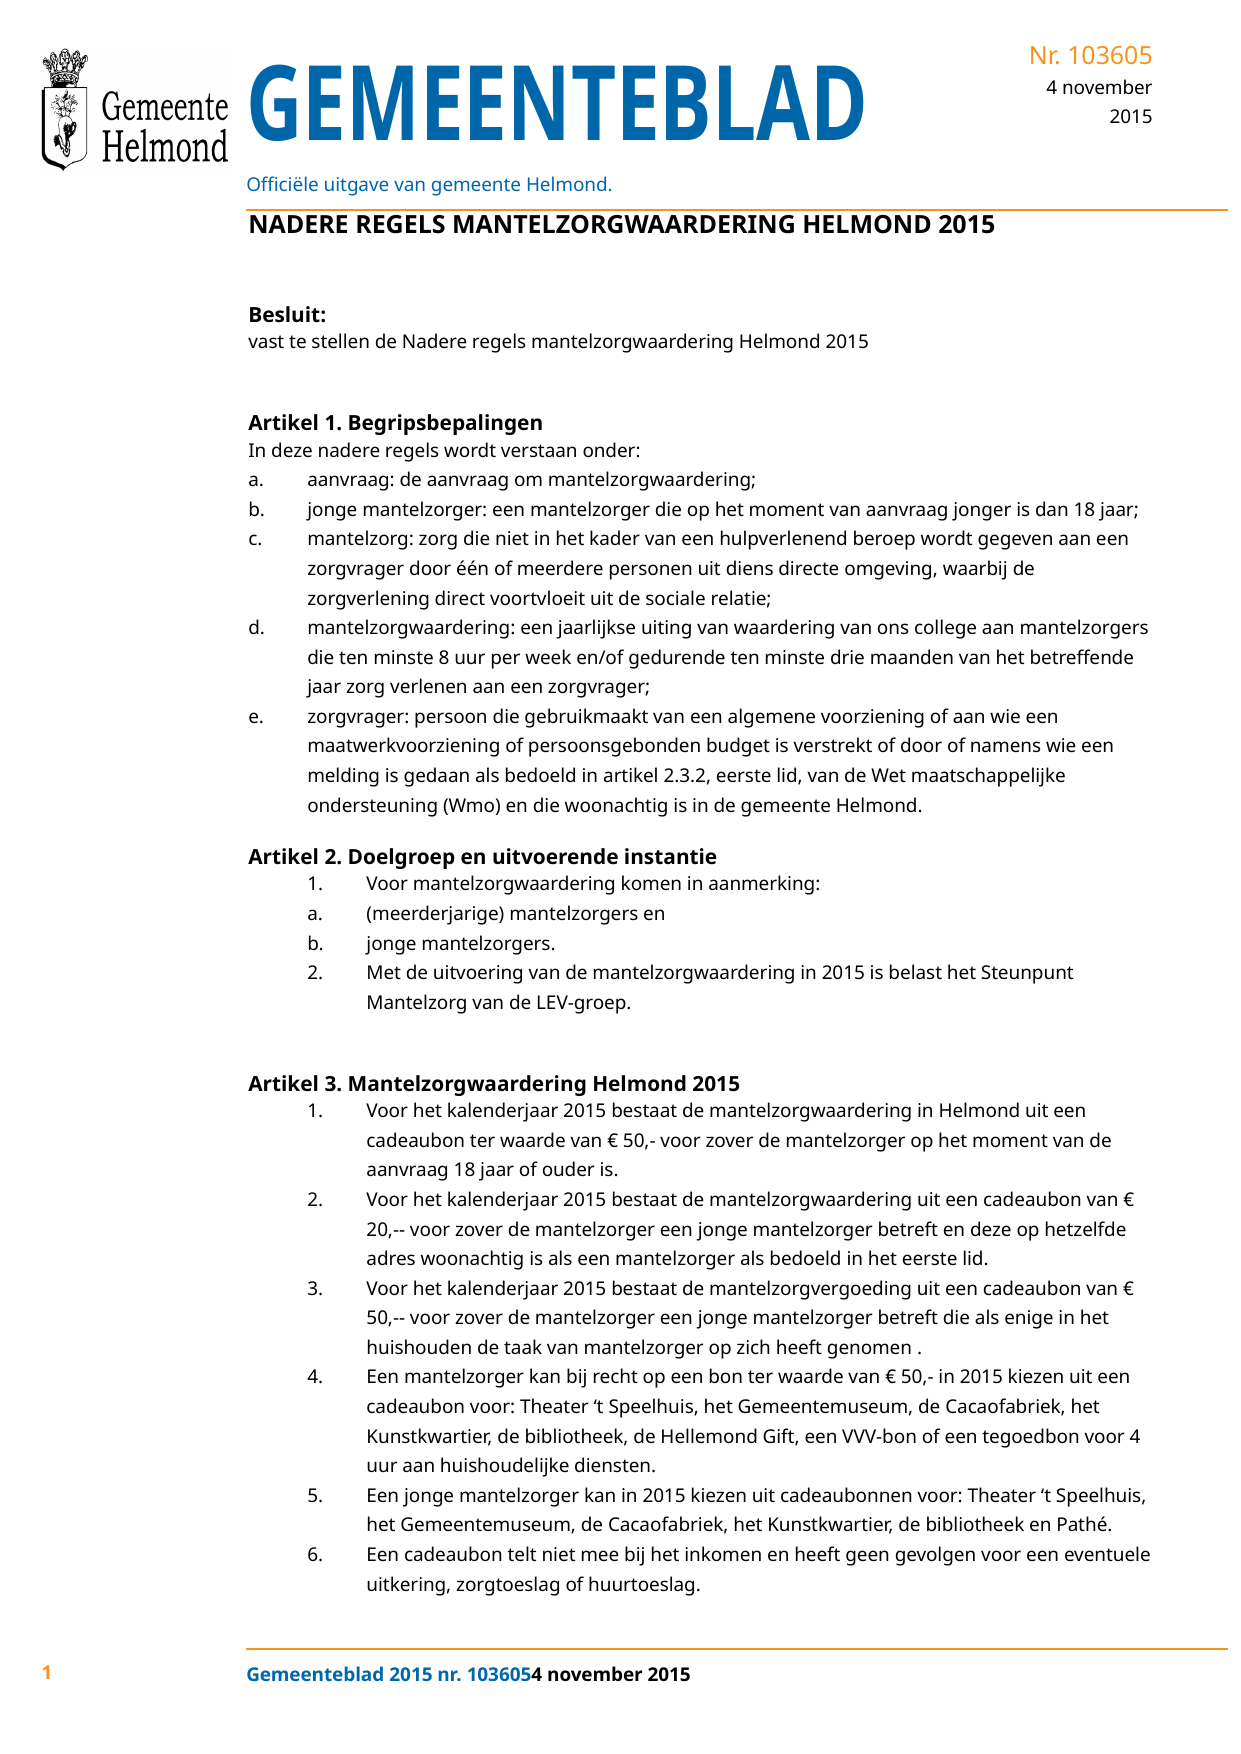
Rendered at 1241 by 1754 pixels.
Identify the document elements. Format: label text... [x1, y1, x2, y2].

list Voor mantelzorgwaardering komen in aanmerking: [307, 871, 1152, 896]
list Voor het kalenderjaar 2015 bestaat de mantelzorgwaardering in Helmond uit een cadeaubon ter waarde van € 50,- voor zover de mantelzorger op het moment van de aanvraag 18 jaar of ouder is. [307, 1097, 1152, 1182]
picture [41, 47, 231, 172]
list zorgvrager: persoon die gebruikmaakt van een algemene voorziening of aan wie een maatwerkvoorziening of persoonsgebonden budget is verstrekt of door of namens wie een melding is gedaan als bedoeld in artikel 2.3.2, eerste lid, van de Wet maatschappelijke ondersteuning (Wmo) en die woonachtig is in de gemeente Helmond. [248, 703, 1152, 817]
list Met de uitvoering van de mantelzorgwaardering in 2015 is belast het Steunpunt Mantelzorg van de LEV-groep. [307, 959, 1152, 1015]
list jonge mantelzorgers. [307, 930, 1152, 956]
list Een cadeaubon telt niet mee bij het inkomen en heeft geen gevolgen voor een eventuele uitkering, zorgtoeslag of huurtoeslag. [307, 1541, 1152, 1596]
text Artikel 1. Begripsbepalingen [248, 408, 1152, 437]
text Artikel 3. Mantelzorgwaardering Helmond 2015 [248, 1069, 1152, 1097]
list mantelzorgwaardering: een jaarlijkse uiting van waardering van ons college aan mantelzorgers die ten minste 8 uur per week en/of gedurende ten minste drie maanden van het betreffende jaar zorg verlenen aan een zorgvrager; [248, 614, 1152, 699]
list jonge mantelzorger: een mantelzorger die op het moment van aanvraag jonger is dan 18 jaar; [248, 496, 1152, 522]
text Artikel 2. Doelgroep en uitvoerende instantie [248, 842, 1152, 871]
list Een jonge mantelzorger kan in 2015 kiezen uit cadeaubonnen voor: Theater ‘t Speelhuis, het Gemeentemuseum, de Cacaofabriek, het Kunstkwartier, de bibliotheek en Pathé. [307, 1482, 1152, 1537]
text NADERE REGELS MANTELZORGWAARDERING HELMOND 2015 [248, 211, 1152, 241]
list Voor het kalenderjaar 2015 bestaat de mantelzorgwaardering uit een cadeaubon van € 20,-- voor zover de mantelzorger een jonge mantelzorger betreft en deze op hetzelfde adres woonachtig is als een mantelzorger als bedoeld in het eerste lid. [307, 1186, 1152, 1271]
list aanvraag: de aanvraag om mantelzorgwaardering; [248, 466, 1152, 492]
list Voor het kalenderjaar 2015 bestaat de mantelzorgvergoeding uit een cadeaubon van € 50,-- voor zover de mantelzorger een jonge mantelzorger betreft die als enige in het huishouden de taak van mantelzorger op zich heeft genomen . [307, 1275, 1152, 1360]
text Besluit: [248, 300, 1152, 328]
list Een mantelzorger kan bij recht op een bon ter waarde van € 50,- in 2015 kiezen uit een cadeaubon voor: Theater ‘t Speelhuis, het Gemeentemuseum, de Cacaofabriek, het Kunstkwartier, de bibliotheek, de Hellemond Gift, een VVV-bon of een tegoedbon voor 4 uur aan huishoudelijke diensten. [307, 1364, 1152, 1478]
text In deze nadere regels wordt verstaan onder: [248, 437, 1152, 462]
list mantelzorg: zorg die niet in het kader van een hulpverlenend beroep wordt gegeven aan een zorgvrager door één of meerdere personen uit diens directe omgeving, waarbij de zorgverlening direct voortvloeit uit de sociale relatie; [248, 526, 1152, 610]
list (meerderjarige) mantelzorgers en [307, 900, 1152, 926]
text vast te stellen de Nadere regels mantelzorgwaardering Helmond 2015 [248, 328, 1152, 354]
